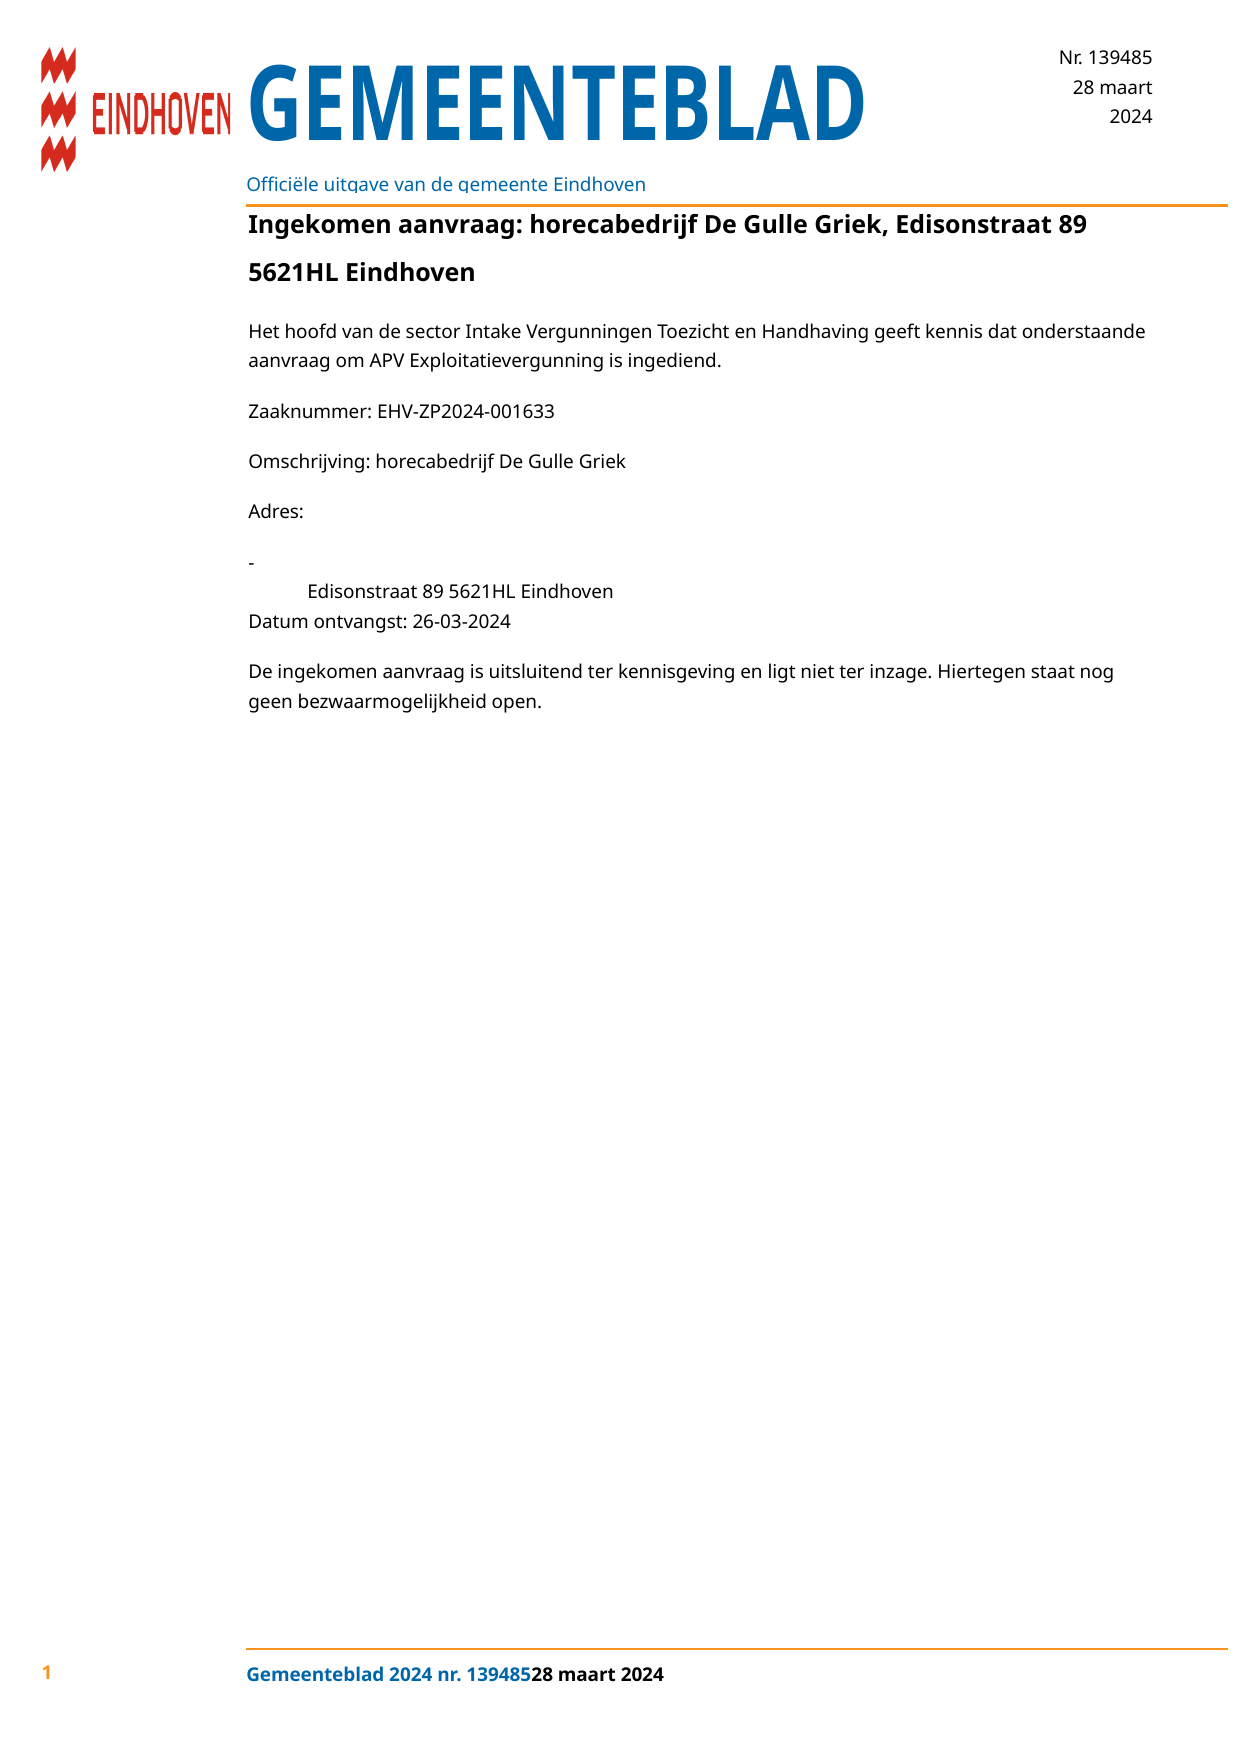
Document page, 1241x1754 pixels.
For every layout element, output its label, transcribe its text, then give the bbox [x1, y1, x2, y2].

picture [41, 47, 231, 172]
text De ingekomen aanvraag is uitsluitend ter kennisgeving en ligt niet ter inzage. Hiertegen staat nog geen bezwaarmogelijkheid open. [248, 659, 1152, 714]
text Datum ontvangst: 26-03-2024 [248, 608, 1152, 634]
text Ingekomen aanvraag: horecabedrijf De Gulle Griek, Edisonstraat 89 5621HL Eindhoven [248, 207, 1152, 288]
list Edisonstraat 89 5621HL Eindhoven [248, 579, 1152, 604]
text Adres: [248, 499, 1152, 524]
text Het hoofd van de sector Intake Vergunningen Toezicht en Handhaving geeft kennis dat onderstaande aanvraag om APV Exploitatievergunning is ingediend. [248, 318, 1152, 373]
text Zaaknummer: EHV-ZP2024-001633 [248, 398, 1152, 424]
text Omschrijving: horecabedrijf De Gulle Griek [248, 448, 1152, 474]
